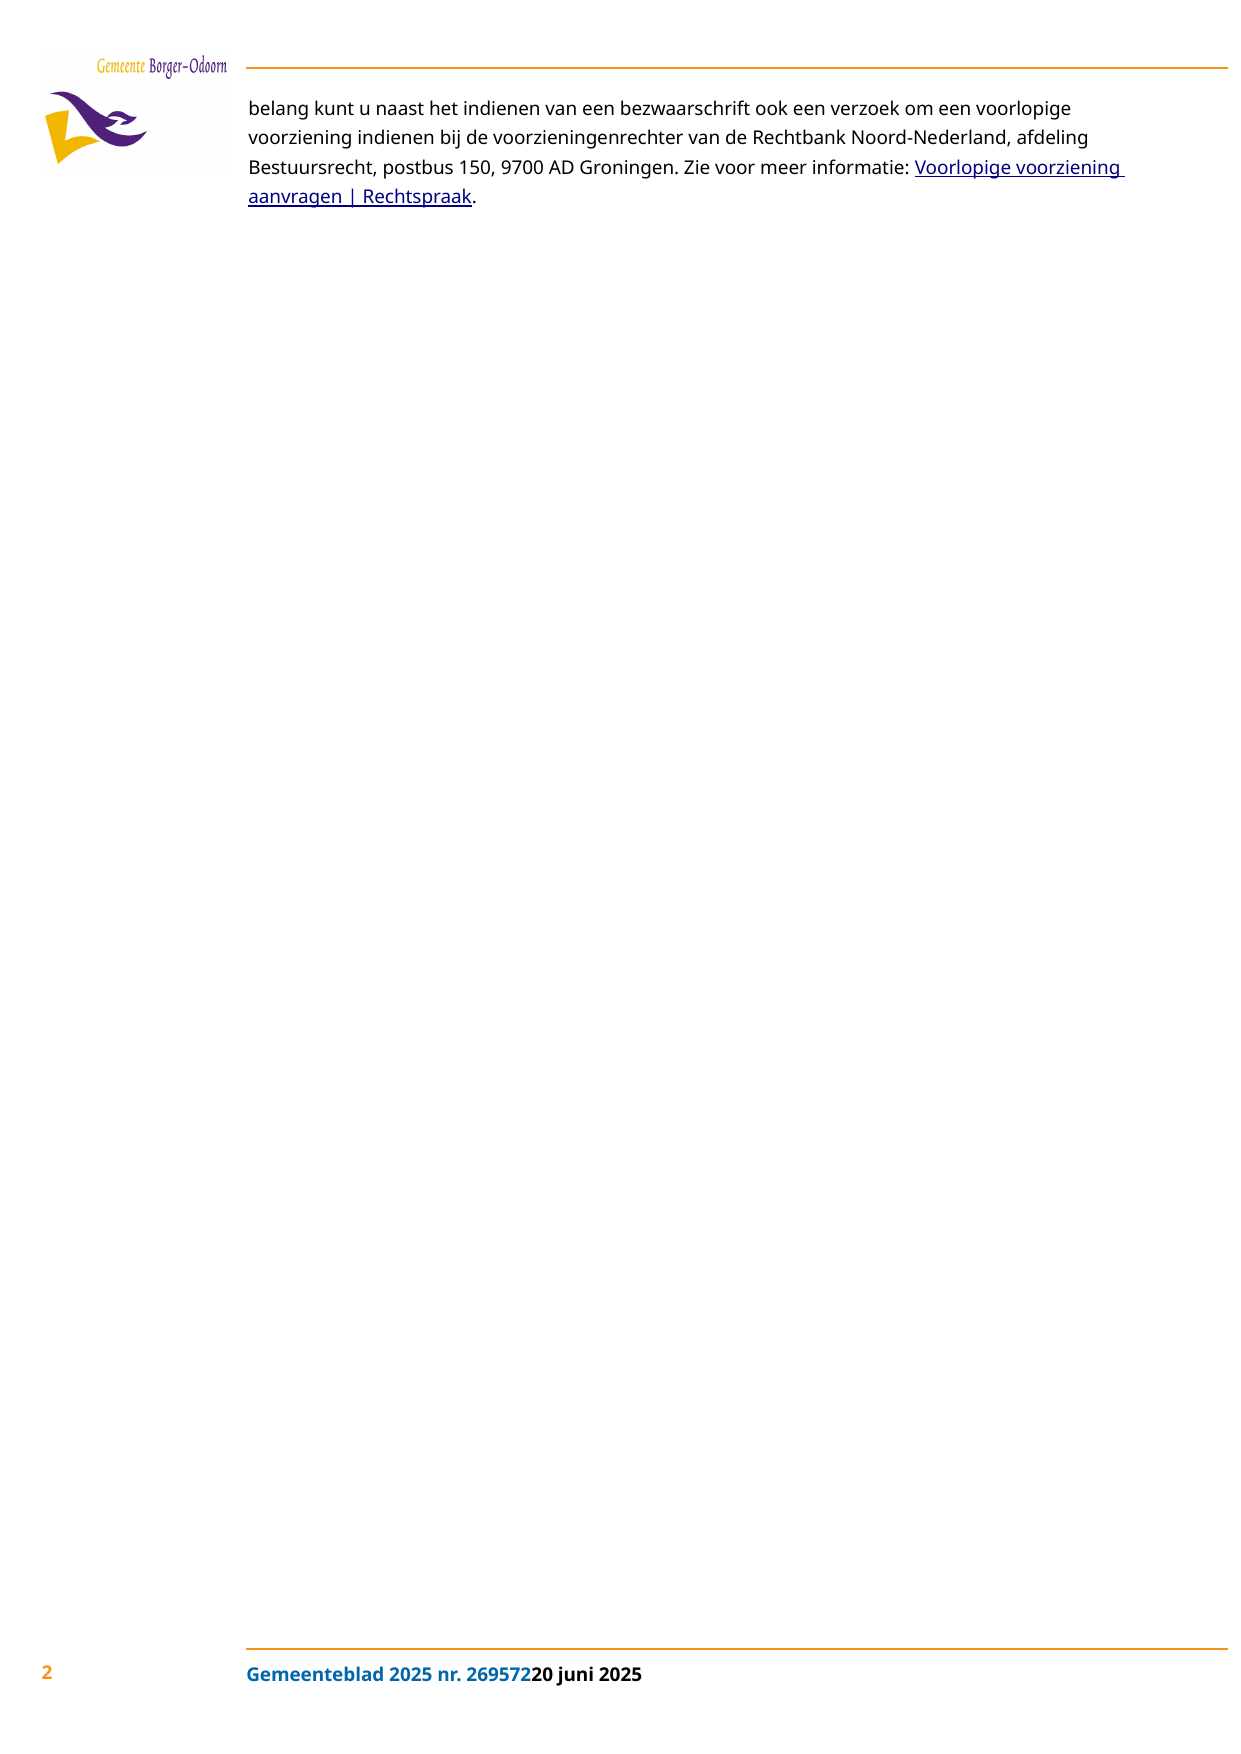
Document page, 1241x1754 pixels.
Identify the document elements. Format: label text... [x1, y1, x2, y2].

text belang kunt u naast het indienen van een bezwaarschrift ook een verzoek om een voorlopige voorziening indienen bij de voorzieningenrechter van de Rechtbank Noord-Nederland, afdeling Bestuursrecht, postbus 150, 9700 AD Groningen. Zie voor meer informatie: Voorlopige voorziening aanvragen | Rechtspraak. [248, 95, 1152, 209]
picture [41, 47, 231, 172]
